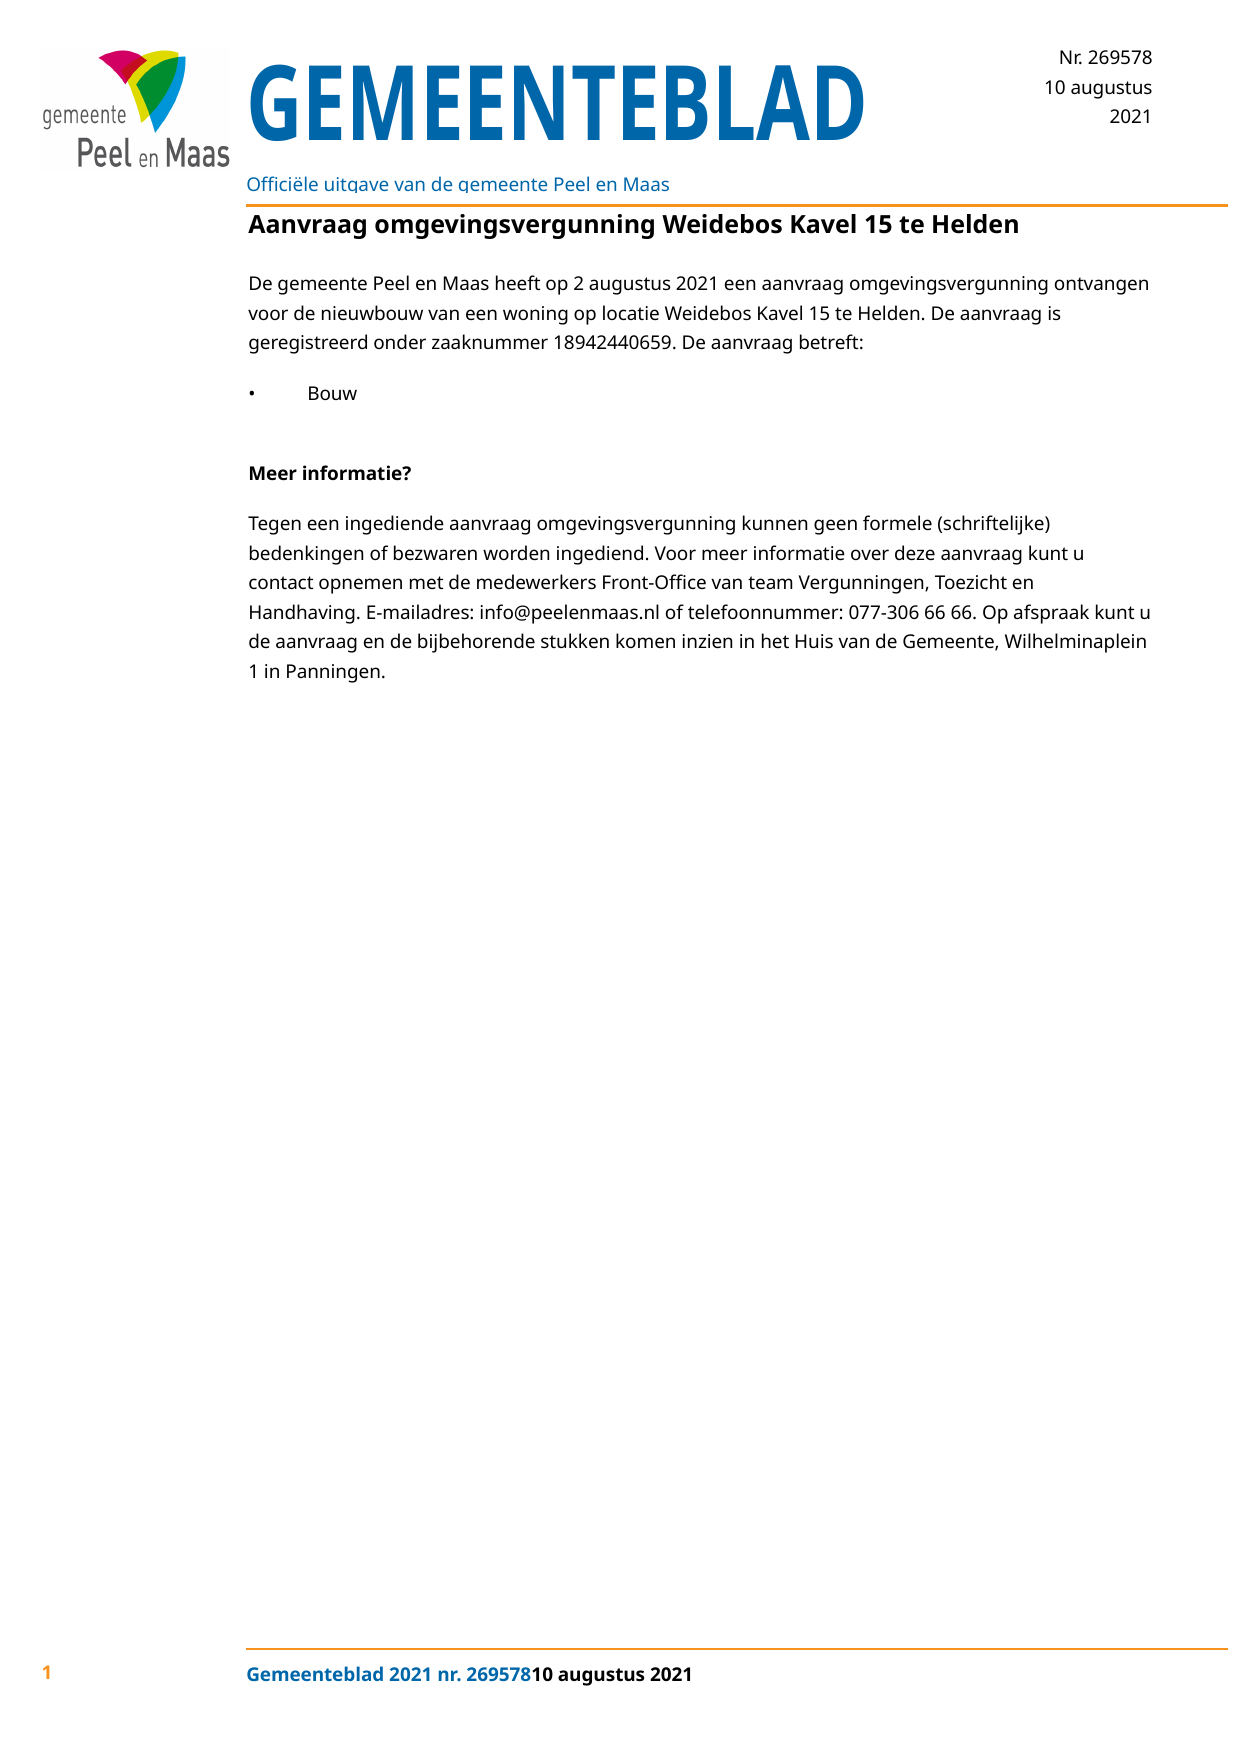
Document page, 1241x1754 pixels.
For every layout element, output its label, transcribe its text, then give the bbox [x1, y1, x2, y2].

list Bouw [248, 380, 1152, 406]
picture [41, 47, 231, 172]
text Aanvraag omgevingsvergunning Weidebos Kavel 15 te Helden [248, 207, 1152, 241]
text De gemeente Peel en Maas heeft op 2 augustus 2021 een aanvraag omgevingsvergunning ontvangen voor de nieuwbouw van een woning op locatie Weidebos Kavel 15 te Helden. De aanvraag is geregistreerd onder zaaknummer 18942440659. De aanvraag betreft: [248, 270, 1152, 355]
text Meer informatie? [248, 460, 1152, 486]
text Tegen een ingediende aanvraag omgevingsvergunning kunnen geen formele (schriftelijke) bedenkingen of bezwaren worden ingediend. Voor meer informatie over deze aanvraag kunt u contact opnemen met de medewerkers Front-Office van team Vergunningen, Toezicht en Handhaving. E-mailadres: info@peelenmaas.nl of telefoonnummer: 077-306 66 66. Op afspraak kunt u de aanvraag en de bijbehorende stukken komen inzien in het Huis van de Gemeente, Wilhelminaplein 1 in Panningen. [248, 510, 1152, 684]
